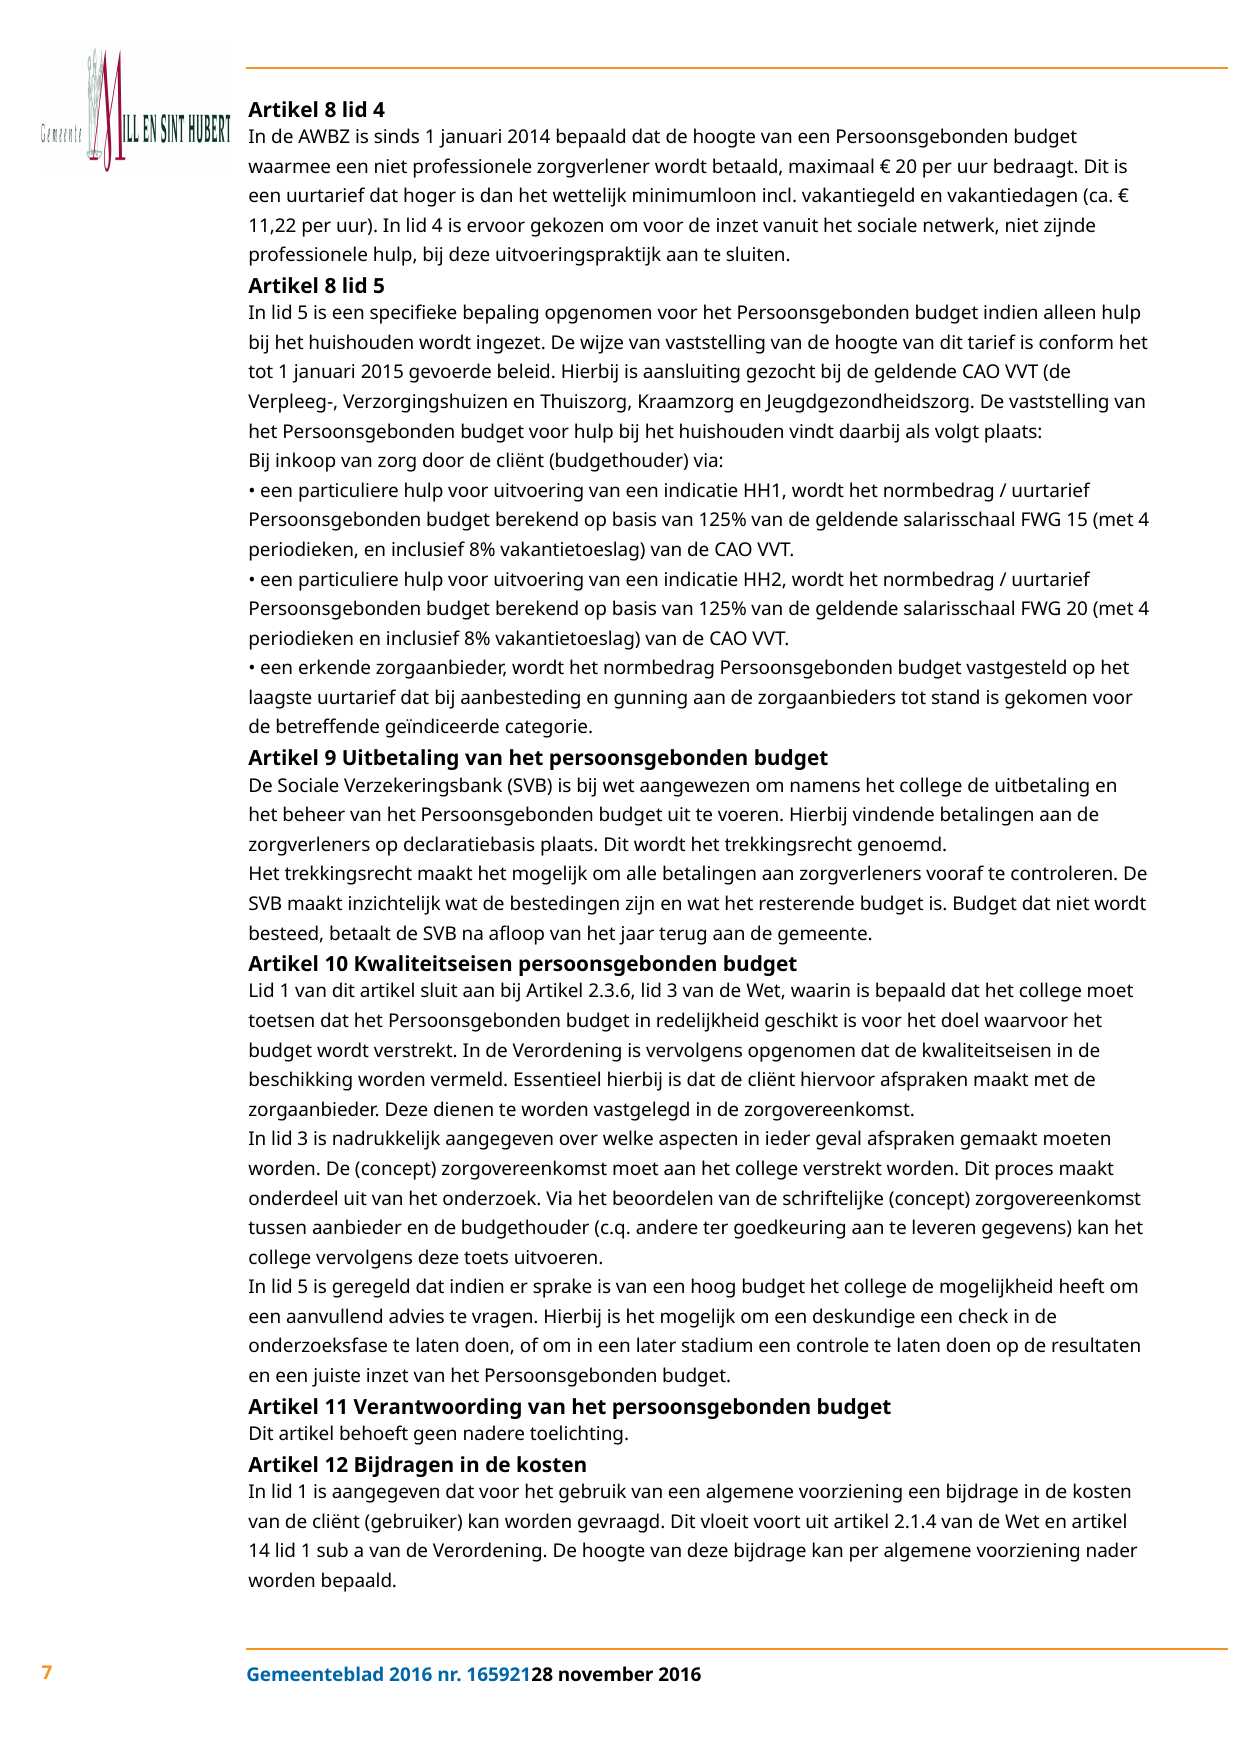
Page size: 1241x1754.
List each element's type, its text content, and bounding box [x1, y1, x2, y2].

text • een erkende zorgaanbieder, wordt het normbedrag Persoonsgebonden budget vastgesteld op het laagste uurtarief dat bij aanbesteding en gunning aan de zorgaanbieders tot stand is gekomen voor de betreffende geïndiceerde categorie. [248, 654, 1152, 739]
text • een particuliere hulp voor uitvoering van een indicatie HH2, wordt het normbedrag / uurtarief Persoonsgebonden budget berekend op basis van 125% van de geldende salarisschaal FWG 20 (met 4 periodieken en inclusief 8% vakantietoeslag) van de CAO VVT. [248, 566, 1152, 651]
text In lid 5 is geregeld dat indien er sprake is van een hoog budget het college de mogelijkheid heeft om een aanvullend advies te vragen. Hierbij is het mogelijk om een deskundige een check in de onderzoeksfase te laten doen, of om in een later stadium een controle te laten doen op de resultaten en een juiste inzet van het Persoonsgebonden budget. [248, 1273, 1152, 1388]
text In lid 3 is nadrukkelijk aangegeven over welke aspecten in ieder geval afspraken gemaakt moeten worden. De (concept) zorgovereenkomst moet aan het college verstrekt worden. Dit proces maakt onderdeel uit van het onderzoek. Via het beoordelen van de schriftelijke (concept) zorgovereenkomst tussen aanbieder en de budgethouder (c.q. andere ter goedkeuring aan te leveren gegevens) kan het college vervolgens deze toets uitvoeren. [248, 1126, 1152, 1270]
text De Sociale Verzekeringsbank (SVB) is bij wet aangewezen om namens het college de uitbetaling en het beheer van het Persoonsgebonden budget uit te voeren. Hierbij vindende betalingen aan de zorgverleners op declaratiebasis plaats. Dit wordt het trekkingsrecht genoemd. [248, 772, 1152, 857]
text In lid 5 is een specifieke bepaling opgenomen voor het Persoonsgebonden budget indien alleen hulp bij het huishouden wordt ingezet. De wijze van vaststelling van de hoogte van dit tarief is conform het tot 1 januari 2015 gevoerde beleid. Hierbij is aansluiting gezocht bij de geldende CAO VVT (de Verpleeg-, Verzorgingshuizen en Thuiszorg, Kraamzorg en Jeugdgezondheidszorg. De vaststelling van het Persoonsgebonden budget voor hulp bij het huishouden vindt daarbij als volgt plaats: [248, 299, 1152, 444]
text Lid 1 van dit artikel sluit aan bij Artikel 2.3.6, lid 3 van de Wet, waarin is bepaald dat het college moet toetsen dat het Persoonsgebonden budget in redelijkheid geschikt is voor het doel waarvoor het budget wordt verstrekt. In de Verordening is vervolgens opgenomen dat de kwaliteitseisen in de beschikking worden vermeld. Essentieel hierbij is dat de cliënt hiervoor afspraken maakt met de zorgaanbieder. Deze dienen te worden vastgelegd in de zorgovereenkomst. [248, 978, 1152, 1122]
text In lid 1 is aangegeven dat voor het gebruik van een algemene voorziening een bijdrage in de kosten van de cliënt (gebruiker) kan worden gevraagd. Dit vloeit voort uit artikel 2.1.4 van de Wet en artikel 14 lid 1 sub a van de Verordening. De hoogte van deze bijdrage kan per algemene voorziening nader worden bepaald. [248, 1478, 1152, 1593]
text Bij inkoop van zorg door de cliënt (budgethouder) via: [248, 447, 1152, 473]
text Dit artikel behoeft geen nadere toelichting. [248, 1420, 1152, 1446]
text Het trekkingsrecht maakt het mogelijk om alle betalingen aan zorgverleners vooraf te controleren. De SVB maakt inzichtelijk wat de bestedingen zijn en wat het resterende budget is. Budget dat niet wordt besteed, betaalt de SVB na afloop van het jaar terug aan de gemeente. [248, 861, 1152, 945]
text Artikel 11 Verantwoording van het persoonsgebonden budget [248, 1392, 1152, 1420]
text Artikel 8 lid 5 [248, 271, 1152, 299]
text Artikel 12 Bijdragen in de kosten [248, 1450, 1152, 1478]
text Artikel 10 Kwaliteitseisen persoonsgebonden budget [248, 949, 1152, 978]
text In de AWBZ is sinds 1 januari 2014 bepaald dat de hoogte van een Persoonsgebonden budget waarmee een niet professionele zorgverlener wordt betaald, maximaal € 20 per uur bedraagt. Dit is een uurtarief dat hoger is dan het wettelijk minimumloon incl. vakantiegeld en vakantiedagen (ca. € 11,22 per uur). In lid 4 is ervoor gekozen om voor de inzet vanuit het sociale netwerk, niet zijnde professionele hulp, bij deze uitvoeringspraktijk aan te sluiten. [248, 123, 1152, 267]
picture [41, 47, 231, 172]
text • een particuliere hulp voor uitvoering van een indicatie HH1, wordt het normbedrag / uurtarief Persoonsgebonden budget berekend op basis van 125% van de geldende salarisschaal FWG 15 (met 4 periodieken, en inclusief 8% vakantietoeslag) van de CAO VVT. [248, 477, 1152, 562]
text Artikel 9 Uitbetaling van het persoonsgebonden budget [248, 743, 1152, 772]
text Artikel 8 lid 4 [248, 95, 1152, 123]
